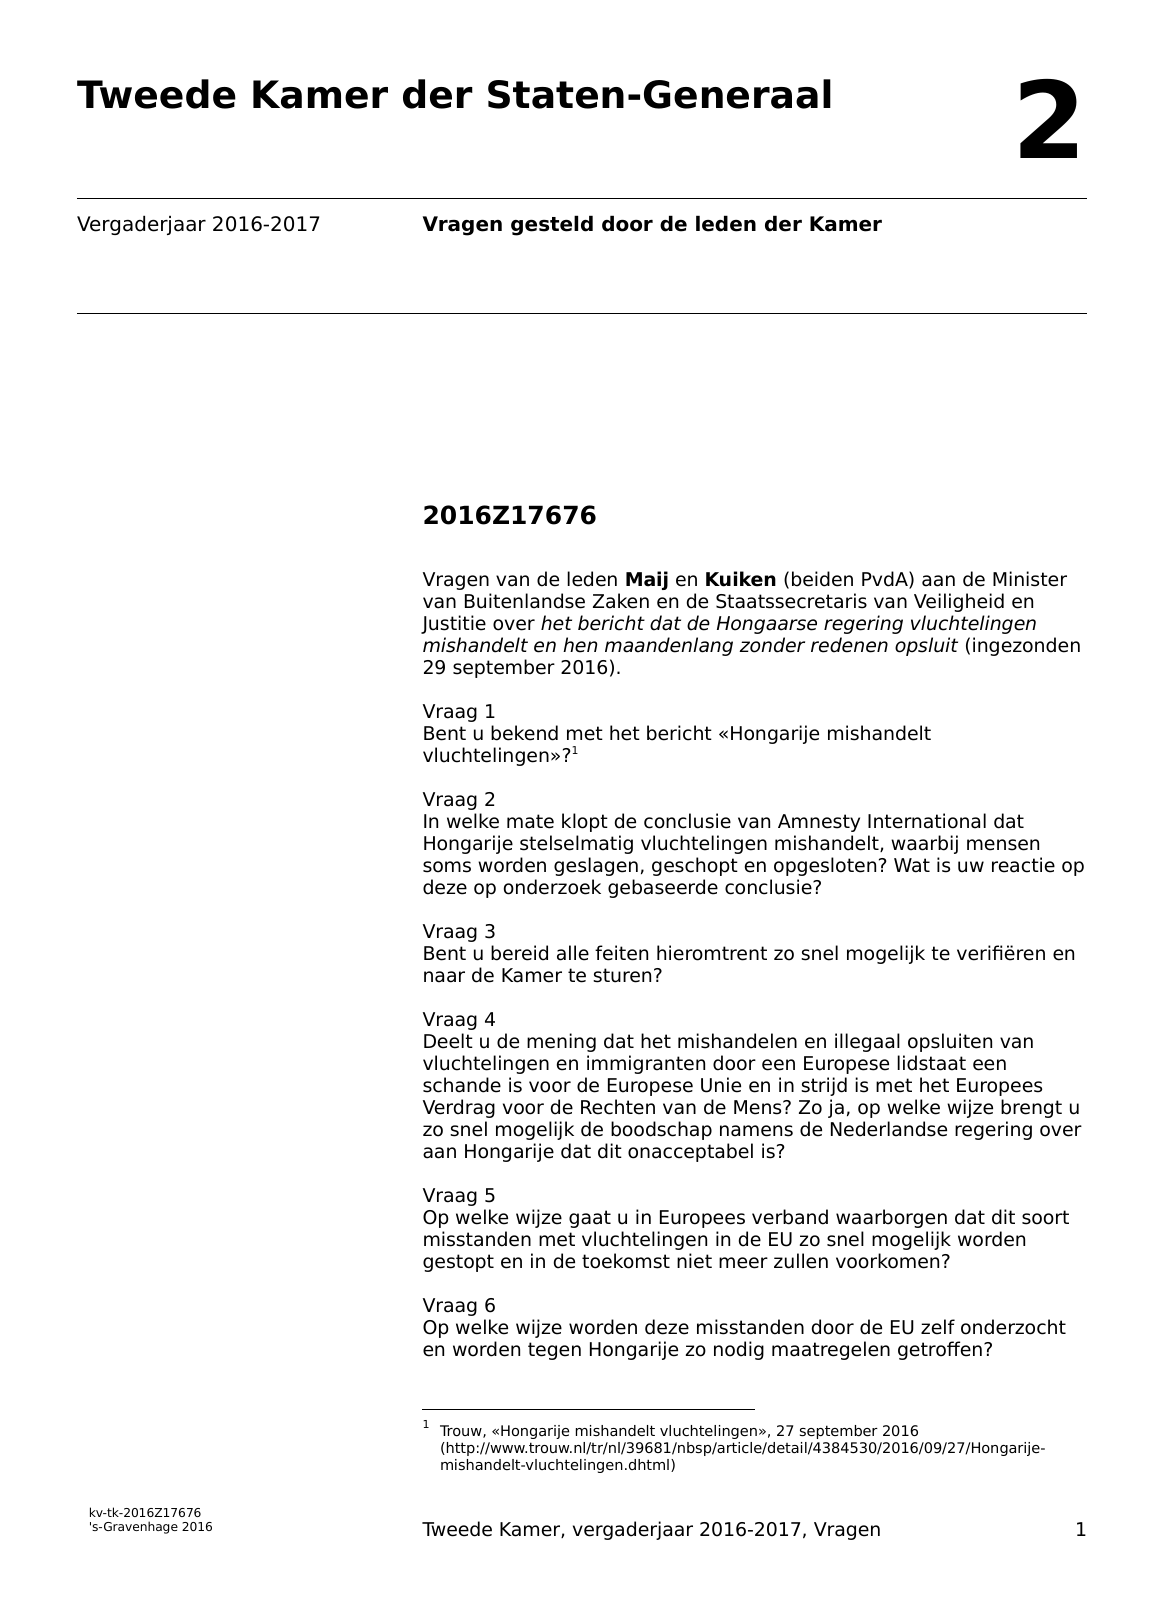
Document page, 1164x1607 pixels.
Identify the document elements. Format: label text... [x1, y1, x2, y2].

text Vragen van de leden Maij en Kuiken (beiden PvdA) aan de Minister van Buitenlandse Zaken en de Staatssecretaris van Veiligheid en Justitie over het bericht dat de Hongaarse regering vluchtelingen mishandelt en hen maandenlang zonder redenen opsluit (ingezonden 29 september 2016). [422, 569, 1087, 679]
table_cell Vergaderjaar 2016-2017 [77, 199, 422, 313]
table_header 2 [886, 59, 1087, 198]
text Vraag 2 [422, 789, 1087, 811]
text kv-tk-2016Z17676 [88, 1506, 323, 1520]
table_cell Vragen gesteld door de leden der Kamer [422, 199, 1087, 313]
text In welke mate klopt de conclusie van Amnesty International dat Hongarije stelselmatig vluchtelingen mishandelt, waarbij mensen soms worden geslagen, geschopt en opgesloten? Wat is uw reactie op deze op onderzoek gebaseerde conclusie? [422, 811, 1087, 899]
text 2016Z17676 [422, 501, 1087, 531]
text Vraag 6 [422, 1295, 1087, 1317]
text Op welke wijze gaat u in Europees verband waarborgen dat dit soort misstanden met vluchtelingen in de EU zo snel mogelijk worden gestopt en in de toekomst niet meer zullen voorkomen? [422, 1207, 1087, 1273]
text Bent u bereid alle feiten hieromtrent zo snel mogelijk te verifiëren en naar de Kamer te sturen? [422, 943, 1087, 987]
text Vraag 4 [422, 1009, 1087, 1031]
text Vraag 1 [422, 701, 1087, 723]
text Vraag 5 [422, 1185, 1087, 1207]
table_header Tweede Kamer der Staten-Generaal [77, 59, 886, 198]
text Trouw, «Hongarije mishandelt vluchtelingen», 27 september 2016 (http://www.trouw.nl/tr/nl/39681/nbsp/article/detail/4384530/2016/09/27/Hongarije-mishandelt-vluchtelingen.dhtml) [422, 1418, 1087, 1474]
text 's-Gravenhage 2016 [88, 1520, 323, 1534]
text Op welke wijze worden deze misstanden door de EU zelf onderzocht en worden tegen Hongarije zo nodig maatregelen getroffen? [422, 1317, 1087, 1361]
text Bent u bekend met het bericht «Hongarije mishandelt vluchtelingen»? [422, 723, 1087, 767]
text Deelt u de mening dat het mishandelen en illegaal opsluiten van vluchtelingen en immigranten door een Europese lidstaat een schande is voor de Europese Unie en in strijd is met het Europees Verdrag voor de Rechten van de Mens? Zo ja, op welke wijze brengt u zo snel mogelijk de boodschap namens de Nederlandse regering over aan Hongarije dat dit onacceptabel is? [422, 1031, 1087, 1163]
text Vraag 3 [422, 921, 1087, 943]
